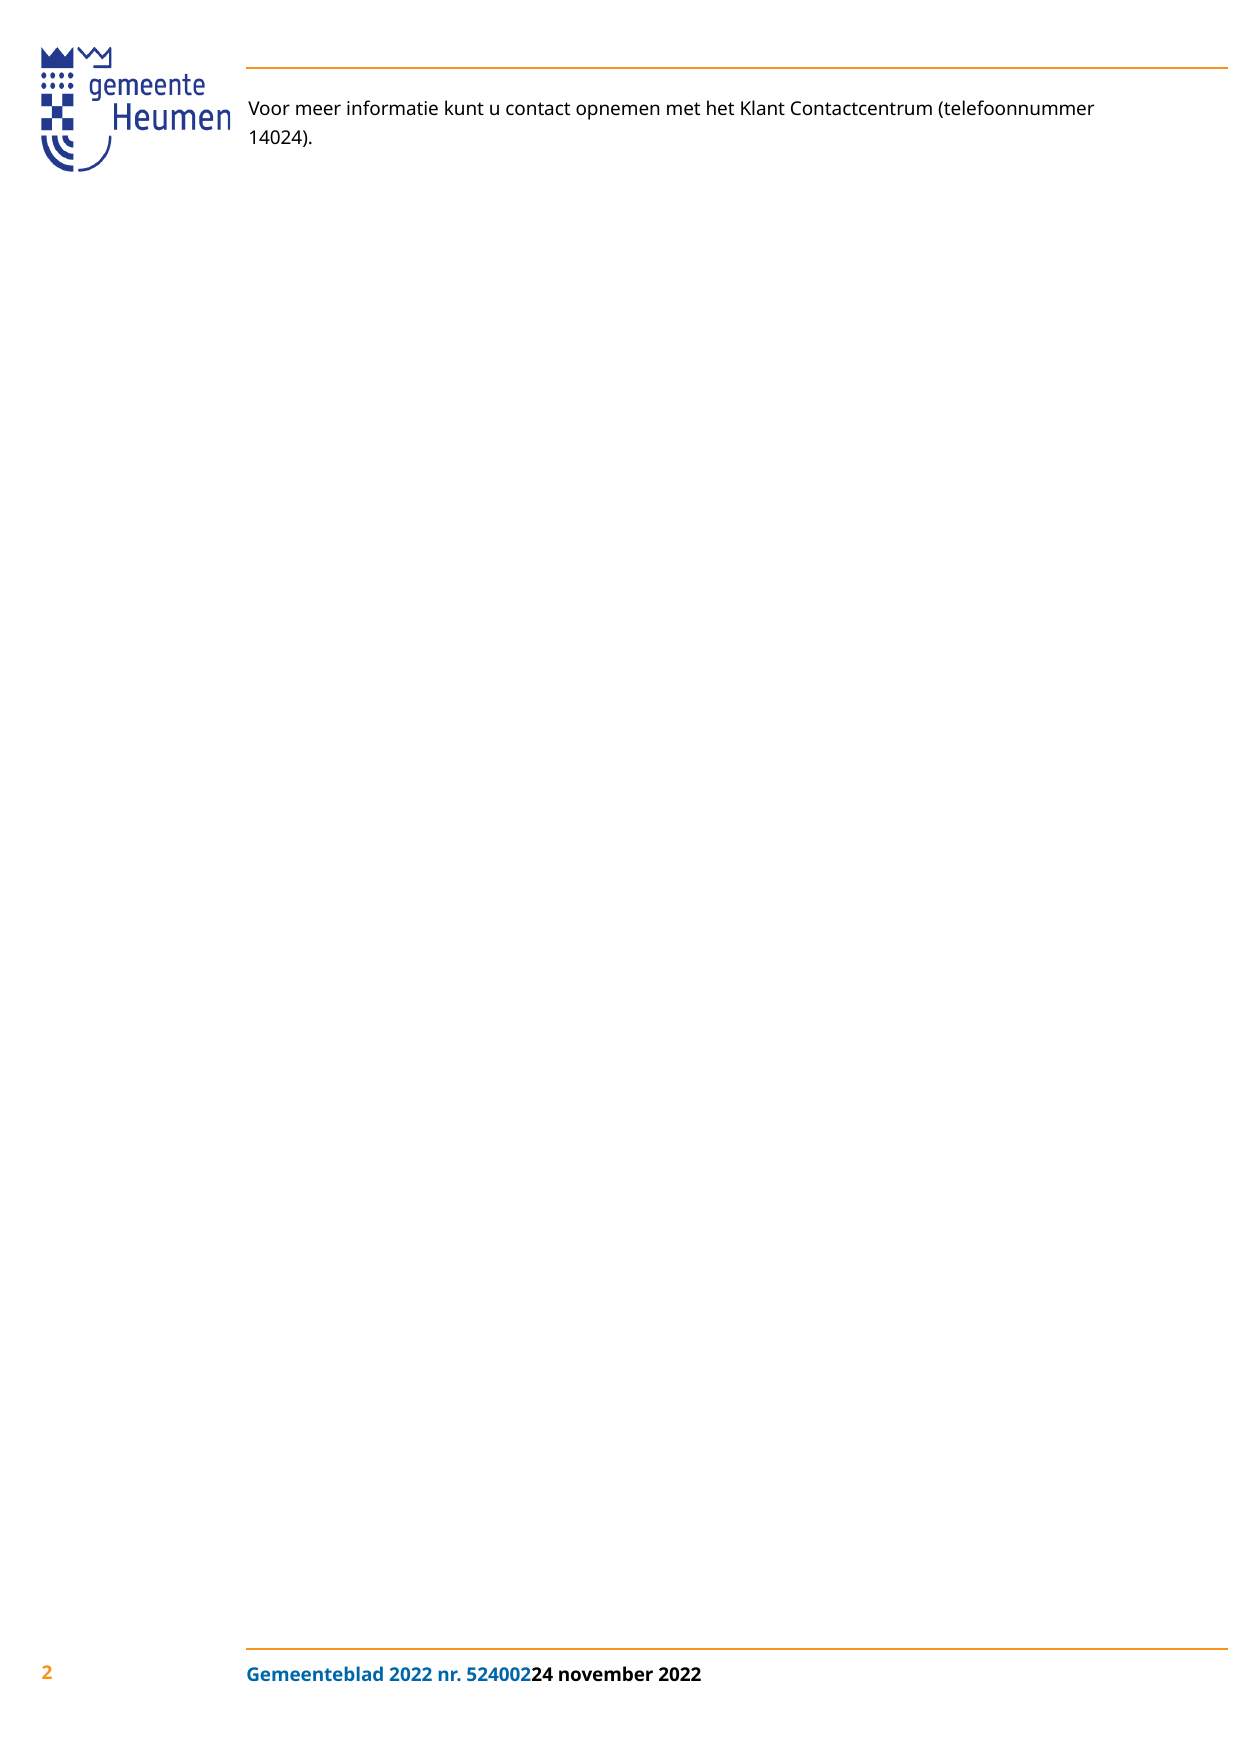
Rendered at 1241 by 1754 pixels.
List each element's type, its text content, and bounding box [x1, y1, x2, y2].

text Voor meer informatie kunt u contact opnemen met het Klant Contactcentrum (telefoonnummer 14024). [248, 95, 1152, 150]
picture [41, 47, 231, 172]
